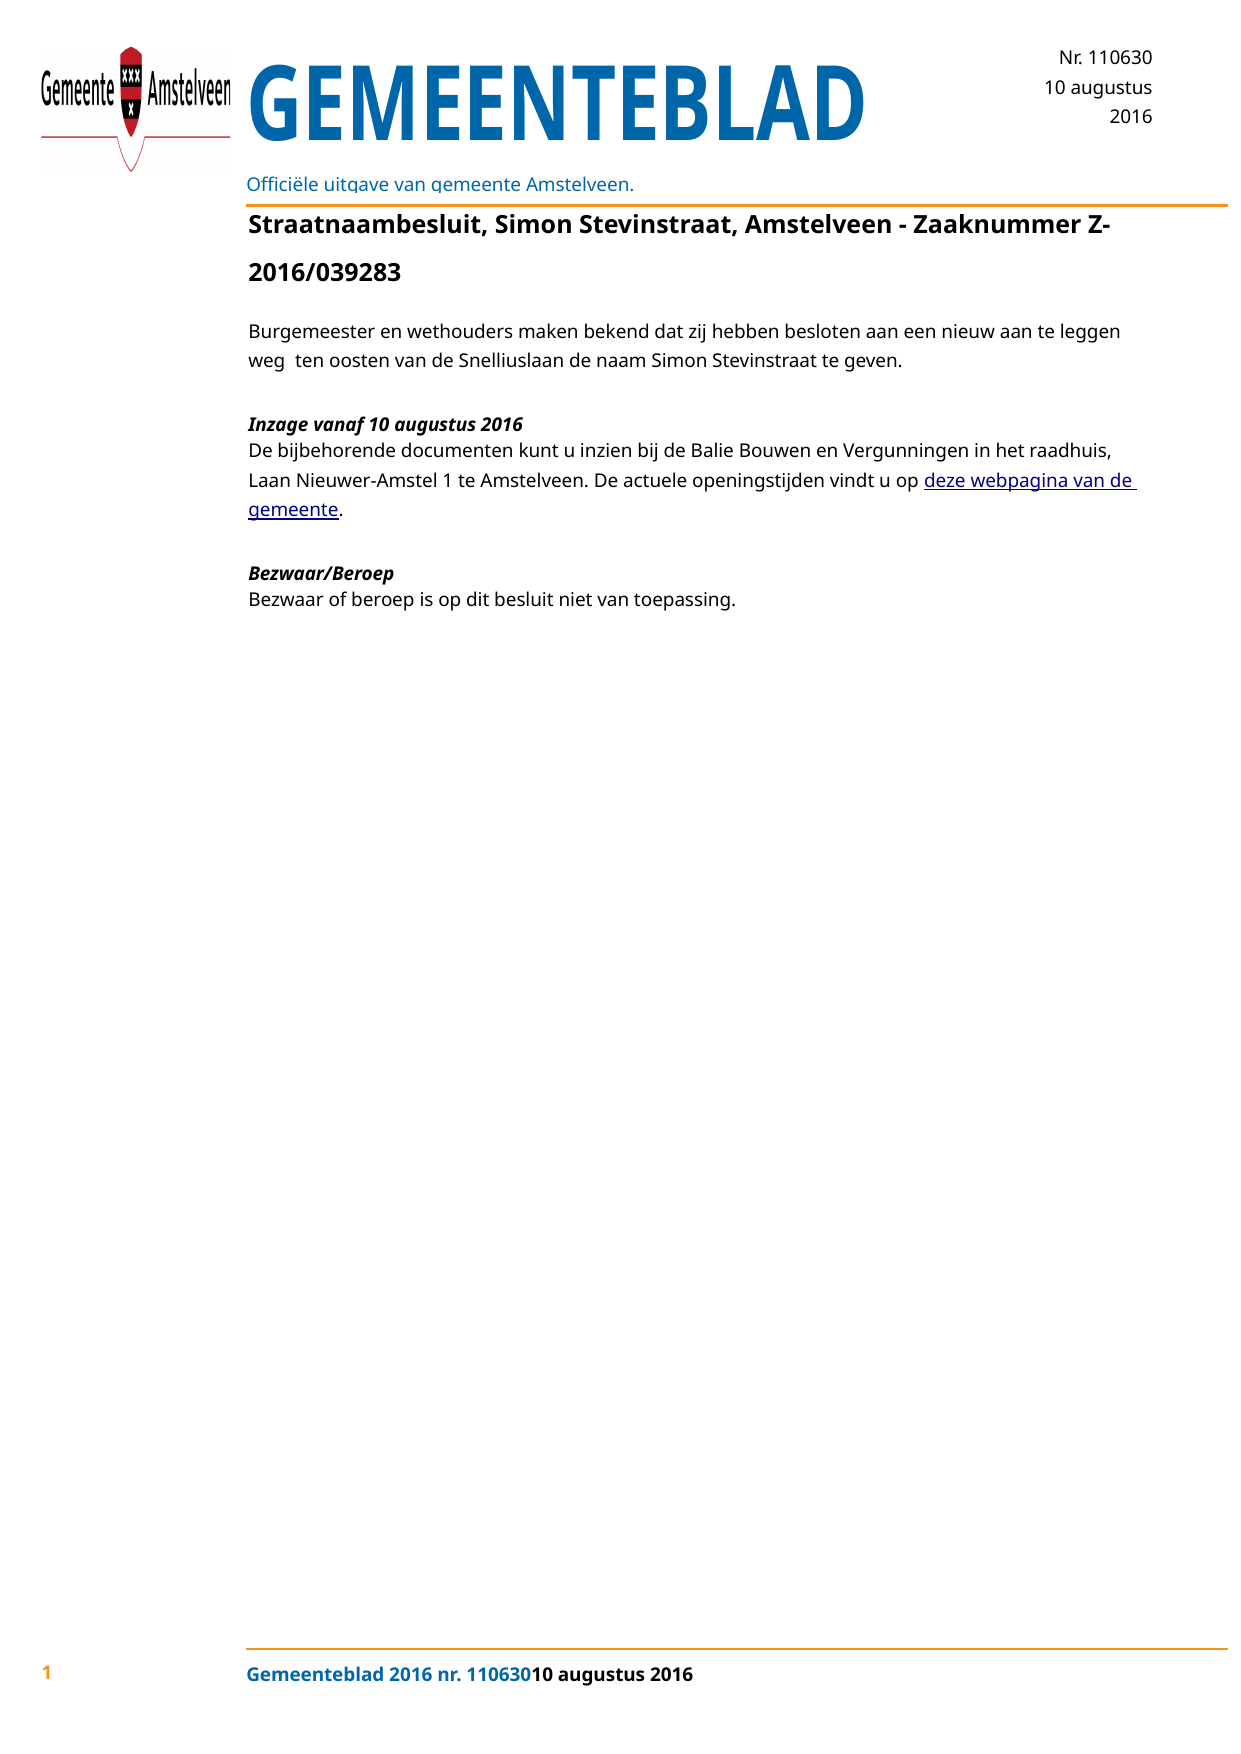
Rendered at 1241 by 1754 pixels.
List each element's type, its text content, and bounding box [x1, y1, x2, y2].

text Bezwaar of beroep is op dit besluit niet van toepassing. [248, 586, 1152, 612]
picture [41, 47, 231, 172]
text Inzage vanaf 10 augustus 2016 [248, 411, 1152, 437]
text Burgemeester en wethouders maken bekend dat zij hebben besloten aan een nieuw aan te leggen weg ten oosten van de Snelliuslaan de naam Simon Stevinstraat te geven. [248, 318, 1152, 373]
text Straatnaambesluit, Simon Stevinstraat, Amstelveen - Zaaknummer Z-2016/039283 [248, 207, 1152, 288]
text De bijbehorende documenten kunt u inzien bij de Balie Bouwen en Vergunningen in het raadhuis, Laan Nieuwer-Amstel 1 te Amstelveen. De actuele openingstijden vindt u op deze webpagina van de gemeente. [248, 437, 1152, 522]
text Bezwaar/Beroep [248, 560, 1152, 586]
